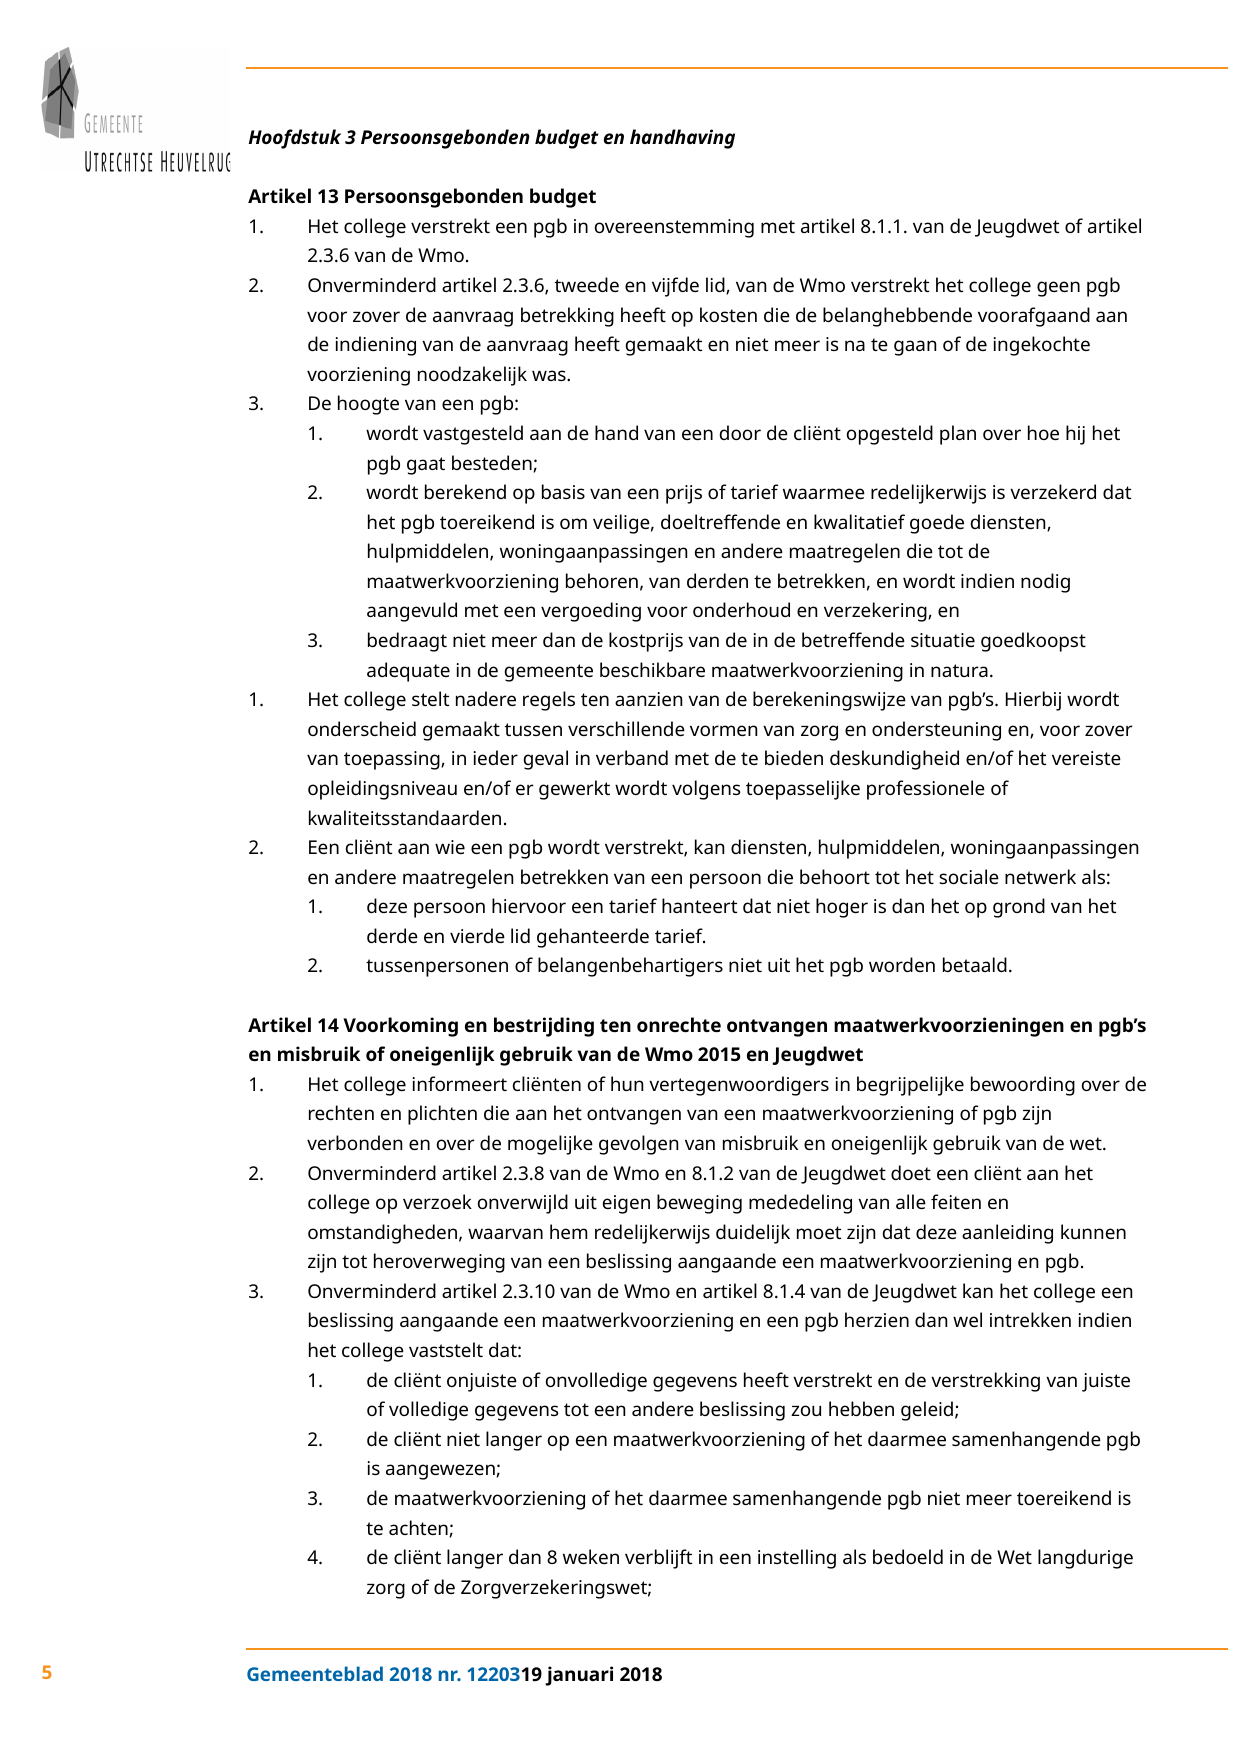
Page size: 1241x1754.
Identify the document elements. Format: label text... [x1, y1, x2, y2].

list Het college verstrekt een pgb in overeenstemming met artikel 8.1.1. van de Jeugdwet of artikel 2.3.6 van de Wmo. [248, 213, 1152, 268]
list bedraagt niet meer dan de kostprijs van de in de betreffende situatie goedkoopst adequate in de gemeente beschikbare maatwerkvoorziening in natura. [307, 627, 1152, 683]
list wordt berekend op basis van een prijs of tarief waarmee redelijkerwijs is verzekerd dat het pgb toereikend is om veilige, doeltreffende en kwalitatief goede diensten, hulpmiddelen, woningaanpassingen en andere maatregelen die tot de maatwerkvoorziening behoren, van derden te betrekken, en wordt indien nodig aangevuld met een vergoeding voor onderhoud en verzekering, en [307, 479, 1152, 623]
text Artikel 13 Persoonsgebonden budget [248, 183, 1152, 209]
list de maatwerkvoorziening of het daarmee samenhangende pgb niet meer toereikend is te achten; [307, 1485, 1152, 1541]
list de cliënt niet langer op een maatwerkvoorziening of het daarmee samenhangende pgb is aangewezen; [307, 1426, 1152, 1481]
picture [41, 47, 231, 172]
list Het college informeert cliënten of hun vertegenwoordigers in begrijpelijke bewoording over de rechten en plichten die aan het ontvangen van een maatwerkvoorziening of pgb zijn verbonden en over de mogelijke gevolgen van misbruik en oneigenlijk gebruik van de wet. [248, 1071, 1152, 1156]
text Artikel 14 Voorkoming en bestrijding ten onrechte ontvangen maatwerkvoorzieningen en pgb’s en misbruik of oneigenlijk gebruik van de Wmo 2015 en Jeugdwet [248, 1012, 1152, 1067]
list De hoogte van een pgb: [248, 391, 1152, 416]
list Onverminderd artikel 2.3.6, tweede en vijfde lid, van de Wmo verstrekt het college geen pgb voor zover de aanvraag betrekking heeft op kosten die de belanghebbende voorafgaand aan de indiening van de aanvraag heeft gemaakt en niet meer is na te gaan of de ingekochte voorziening noodzakelijk was. [248, 272, 1152, 387]
list de cliënt onjuiste of onvolledige gegevens heeft verstrekt en de verstrekking van juiste of volledige gegevens tot een andere beslissing zou hebben geleid; [307, 1367, 1152, 1422]
list Een cliënt aan wie een pgb wordt verstrekt, kan diensten, hulpmiddelen, woningaanpassingen en andere maatregelen betrekken van een persoon die behoort tot het sociale netwerk als: [248, 834, 1152, 890]
list tussenpersonen of belangenbehartigers niet uit het pgb worden betaald. [307, 953, 1152, 978]
list Onverminderd artikel 2.3.10 van de Wmo en artikel 8.1.4 van de Jeugdwet kan het college een beslissing aangaande een maatwerkvoorziening en een pgb herzien dan wel intrekken indien het college vaststelt dat: [248, 1278, 1152, 1363]
list Het college stelt nadere regels ten aanzien van de berekeningswijze van pgb’s. Hierbij wordt onderscheid gemaakt tussen verschillende vormen van zorg en ondersteuning en, voor zover van toepassing, in ieder geval in verband met de te bieden deskundigheid en/of het vereiste opleidingsniveau en/of er gewerkt wordt volgens toepasselijke professionele of kwaliteitsstandaarden. [248, 686, 1152, 831]
list deze persoon hiervoor een tarief hanteert dat niet hoger is dan het op grond van het derde en vierde lid gehanteerde tarief. [307, 893, 1152, 949]
list Onverminderd artikel 2.3.8 van de Wmo en 8.1.2 van de Jeugdwet doet een cliënt aan het college op verzoek onverwijld uit eigen beweging mededeling van alle feiten en omstandigheden, waarvan hem redelijkerwijs duidelijk moet zijn dat deze aanleiding kunnen zijn tot heroverweging van een beslissing aangaande een maatwerkvoorziening en pgb. [248, 1160, 1152, 1274]
text Hoofdstuk 3 Persoonsgebonden budget en handhaving [248, 124, 1152, 150]
list de cliënt langer dan 8 weken verblijft in een instelling als bedoeld in de Wet langdurige zorg of de Zorgverzekeringswet; [307, 1544, 1152, 1600]
list wordt vastgesteld aan de hand van een door de cliënt opgesteld plan over hoe hij het pgb gaat besteden; [307, 420, 1152, 476]
